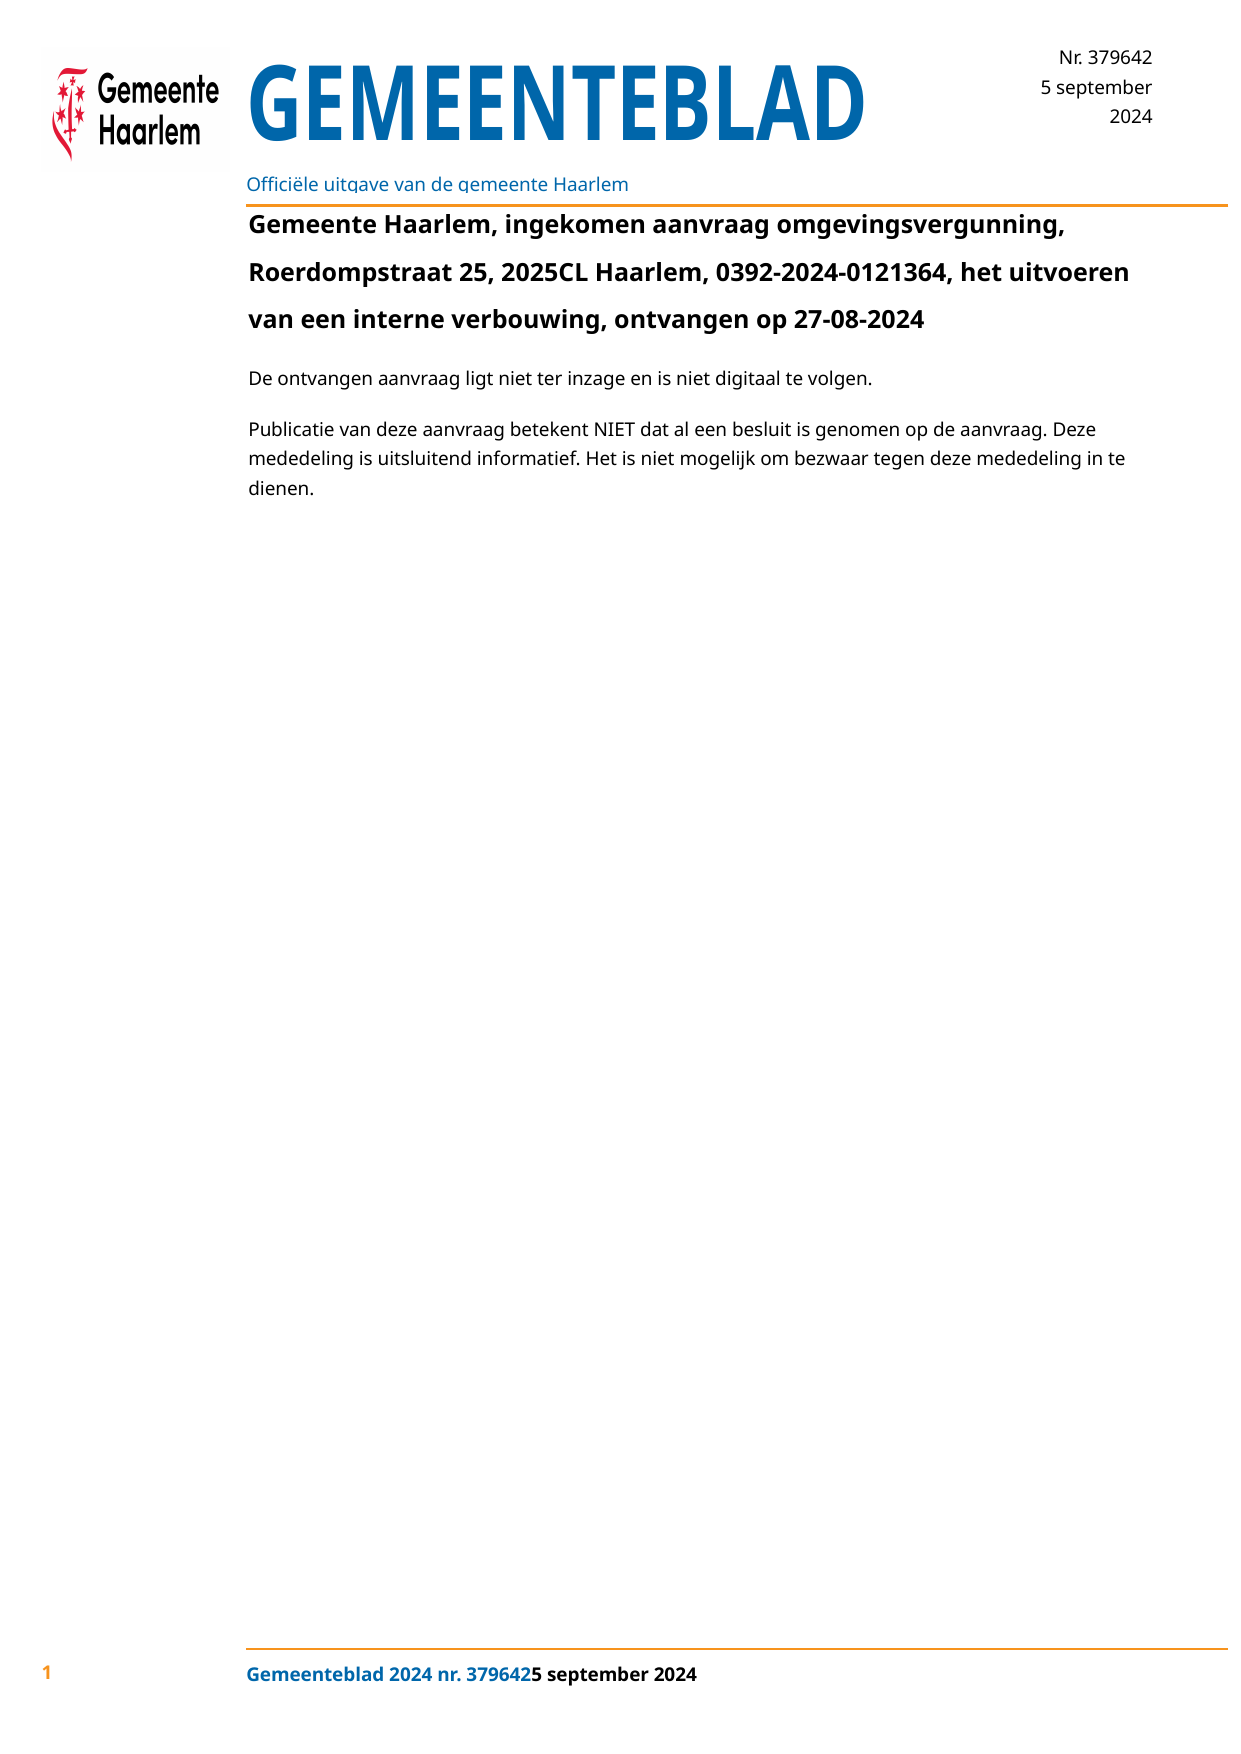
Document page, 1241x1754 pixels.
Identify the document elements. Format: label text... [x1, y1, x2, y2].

picture [41, 47, 231, 172]
text Gemeente Haarlem, ingekomen aanvraag omgevingsvergunning, Roerdompstraat 25, 2025CL Haarlem, 0392-2024-0121364, het uitvoeren van een interne verbouwing, ontvangen op 27-08-2024 [248, 207, 1152, 336]
text De ontvangen aanvraag ligt niet ter inzage en is niet digitaal te volgen. [248, 366, 1152, 391]
text Publicatie van deze aanvraag betekent NIET dat al een besluit is genomen op de aanvraag. Deze mededeling is uitsluitend informatief. Het is niet mogelijk om bezwaar tegen deze mededeling in te dienen. [248, 416, 1152, 501]
